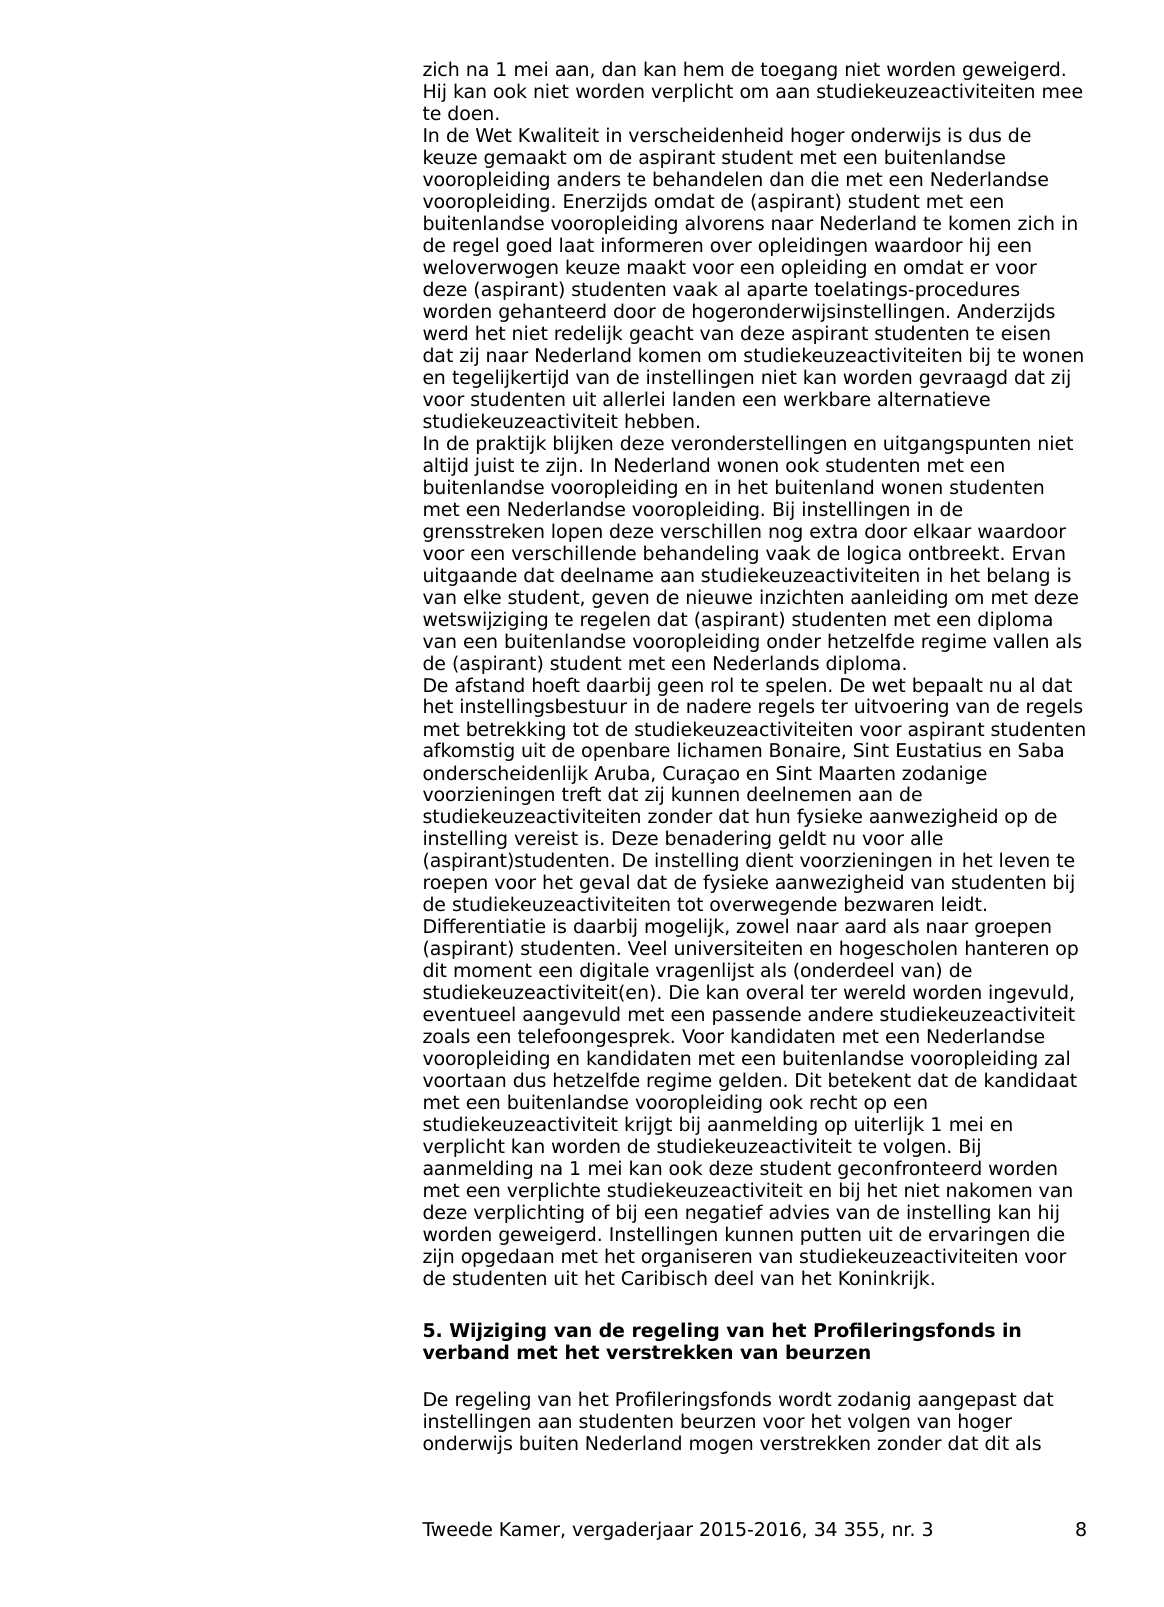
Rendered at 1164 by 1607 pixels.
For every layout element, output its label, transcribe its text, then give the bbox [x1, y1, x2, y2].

text zich na 1 mei aan, dan kan hem de toegang niet worden geweigerd. Hij kan ook niet worden verplicht om aan studiekeuzeactiviteiten mee te doen. [422, 59, 1087, 125]
text De regeling van het Profileringsfonds wordt zodanig aangepast dat instellingen aan studenten beurzen voor het volgen van hoger onderwijs buiten Nederland mogen verstrekken zonder dat dit als [422, 1389, 1087, 1455]
text In de praktijk blijken deze veronderstellingen en uitgangspunten niet altijd juist te zijn. In Nederland wonen ook studenten met een buitenlandse vooropleiding en in het buitenland wonen studenten met een Nederlandse vooropleiding. Bij instellingen in de grensstreken lopen deze verschillen nog extra door elkaar waardoor voor een verschillende behandeling vaak de logica ontbreekt. Ervan uitgaande dat deelname aan studiekeuzeactiviteiten in het belang is van elke student, geven de nieuwe inzichten aanleiding om met deze wetswijziging te regelen dat (aspirant) studenten met een diploma van een buitenlandse vooropleiding onder hetzelfde regime vallen als de (aspirant) student met een Nederlands diploma. [422, 433, 1087, 674]
text In de Wet Kwaliteit in verscheidenheid hoger onderwijs is dus de keuze gemaakt om de aspirant student met een buitenlandse vooropleiding anders te behandelen dan die met een Nederlandse vooropleiding. Enerzijds omdat de (aspirant) student met een buitenlandse vooropleiding alvorens naar Nederland te komen zich in de regel goed laat informeren over opleidingen waardoor hij een weloverwogen keuze maakt voor een opleiding en omdat er voor deze (aspirant) studenten vaak al aparte toelatings-procedures worden gehanteerd door de hogeronderwijsinstellingen. Anderzijds werd het niet redelijk geacht van deze aspirant studenten te eisen dat zij naar Nederland komen om studiekeuzeactiviteiten bij te wonen en tegelijkertijd van de instellingen niet kan worden gevraagd dat zij voor studenten uit allerlei landen een werkbare alternatieve studiekeuzeactiviteit hebben. [422, 125, 1087, 433]
text De afstand hoeft daarbij geen rol te spelen. De wet bepaalt nu al dat het instellingsbestuur in de nadere regels ter uitvoering van de regels met betrekking tot de studiekeuzeactiviteiten voor aspirant studenten afkomstig uit de openbare lichamen Bonaire, Sint Eustatius en Saba onderscheidenlijk Aruba, Curaçao en Sint Maarten zodanige voorzieningen treft dat zij kunnen deelnemen aan de studiekeuzeactiviteiten zonder dat hun fysieke aanwezigheid op de instelling vereist is. Deze benadering geldt nu voor alle (aspirant)studenten. De instelling dient voorzieningen in het leven te roepen voor het geval dat de fysieke aanwezigheid van studenten bij de studiekeuzeactiviteiten tot overwegende bezwaren leidt. [422, 674, 1087, 916]
text Differentiatie is daarbij mogelijk, zowel naar aard als naar groepen (aspirant) studenten. Veel universiteiten en hogescholen hanteren op dit moment een digitale vragenlijst als (onderdeel van) de studiekeuzeactiviteit(en). Die kan overal ter wereld worden ingevuld, eventueel aangevuld met een passende andere studiekeuzeactiviteit zoals een telefoongesprek. Voor kandidaten met een Nederlandse vooropleiding en kandidaten met een buitenlandse vooropleiding zal voortaan dus hetzelfde regime gelden. Dit betekent dat de kandidaat met een buitenlandse vooropleiding ook recht op een studiekeuzeactiviteit krijgt bij aanmelding op uiterlijk 1 mei en verplicht kan worden de studiekeuzeactiviteit te volgen. Bij aanmelding na 1 mei kan ook deze student geconfronteerd worden met een verplichte studiekeuzeactiviteit en bij het niet nakomen van deze verplichting of bij een negatief advies van de instelling kan hij worden geweigerd. Instellingen kunnen putten uit de ervaringen die zijn opgedaan met het organiseren van studiekeuzeactiviteiten voor de studenten uit het Caribisch deel van het Koninkrijk. [422, 916, 1087, 1290]
subtitle 5. Wijziging van de regeling van het Profileringsfonds in verband met het verstrekken van beurzen [422, 1320, 1087, 1364]
